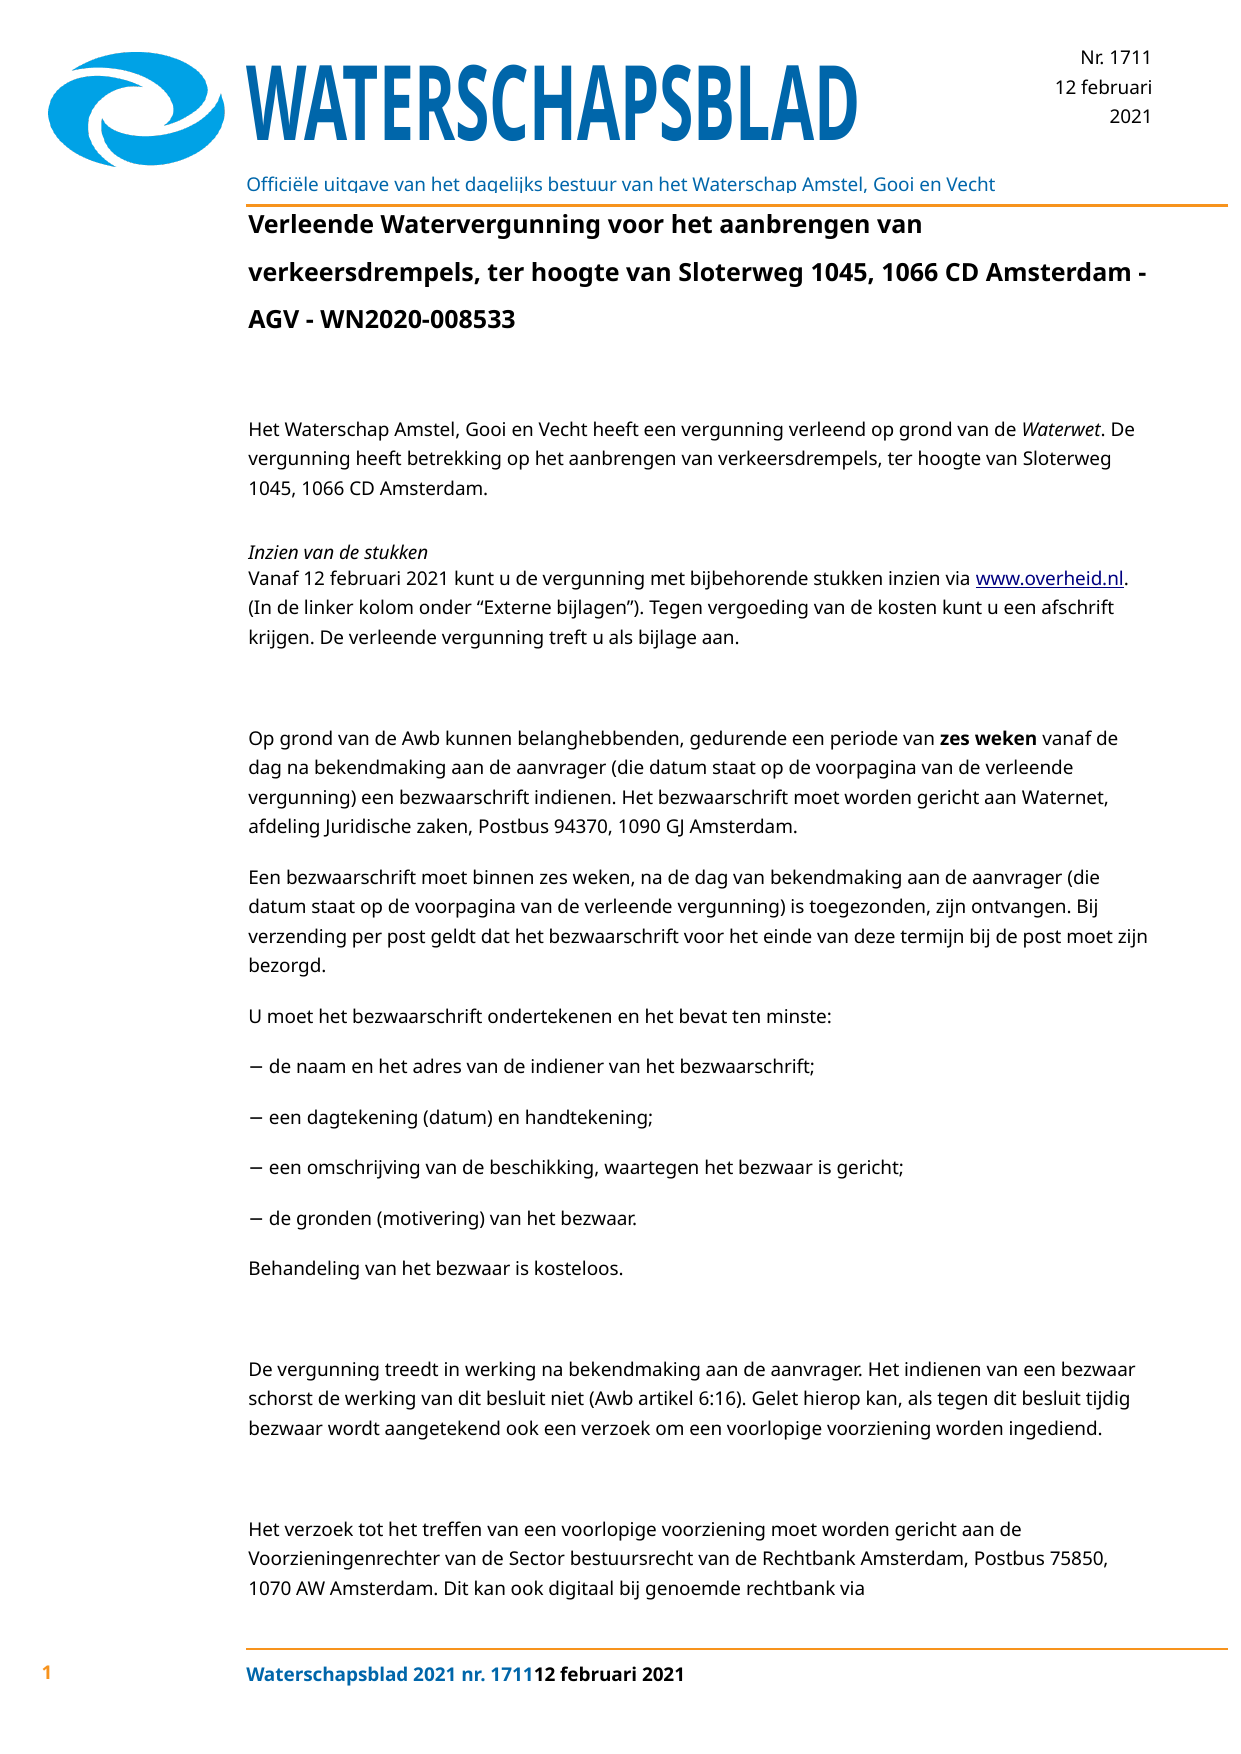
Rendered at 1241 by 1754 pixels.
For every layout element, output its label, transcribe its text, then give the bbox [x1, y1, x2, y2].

picture [41, 47, 231, 172]
text De vergunning treedt in werking na bekendmaking aan de aanvrager. Het indienen van een bezwaar schorst de werking van dit besluit niet (Awb artikel 6:16). Gelet hierop kan, als tegen dit besluit tijdig bezwaar wordt aangetekend ook een verzoek om een voorlopige voorziening worden ingediend. [248, 1356, 1152, 1441]
text Behandeling van het bezwaar is kosteloos. [248, 1255, 1152, 1281]
text Het Waterschap Amstel, Gooi en Vecht heeft een vergunning verleend op grond van de Waterwet. De vergunning heeft betrekking op het aanbrengen van verkeersdrempels, ter hoogte van Sloterweg 1045, 1066 CD Amsterdam. [248, 416, 1152, 501]
text U moet het bezwaarschrift ondertekenen en het bevat ten minste: [248, 1003, 1152, 1029]
text − een omschrijving van de beschikking, waartegen het bezwaar is gericht; [248, 1154, 1152, 1180]
text Een bezwaarschrift moet binnen zes weken, na de dag van bekendmaking aan de aanvrager (die datum staat op de voorpagina van de verleende vergunning) is toegezonden, zijn ontvangen. Bij verzending per post geldt dat het bezwaarschrift voor het einde van deze termijn bij de post moet zijn bezorgd. [248, 864, 1152, 978]
text Inzien van de stukken [248, 539, 1152, 565]
text Het verzoek tot het treffen van een voorlopige voorziening moet worden gericht aan de Voorzieningenrechter van de Sector bestuursrecht van de Rechtbank Amsterdam, Postbus 75850, 1070 AW Amsterdam. Dit kan ook digitaal bij genoemde rechtbank via [248, 1516, 1152, 1601]
text − een dagtekening (datum) en handtekening; [248, 1104, 1152, 1130]
text Verleende Watervergunning voor het aanbrengen van verkeersdrempels, ter hoogte van Sloterweg 1045, 1066 CD Amsterdam - AGV - WN2020-008533 [248, 207, 1152, 336]
text − de gronden (motivering) van het bezwaar. [248, 1205, 1152, 1231]
text − de naam en het adres van de indiener van het bezwaarschrift; [248, 1053, 1152, 1079]
text Op grond van de Awb kunnen belanghebbenden, gedurende een periode van zes weken vanaf de dag na bekendmaking aan de aanvrager (die datum staat op de voorpagina van de verleende vergunning) een bezwaarschrift indienen. Het bezwaarschrift moet worden gericht aan Waternet, afdeling Juridische zaken, Postbus 94370, 1090 GJ Amsterdam. [248, 725, 1152, 839]
text Vanaf 12 februari 2021 kunt u de vergunning met bijbehorende stukken inzien via www.overheid.nl. (In de linker kolom onder “Externe bijlagen”). Tegen vergoeding van de kosten kunt u een afschrift krijgen. De verleende vergunning treft u als bijlage aan. [248, 565, 1152, 650]
